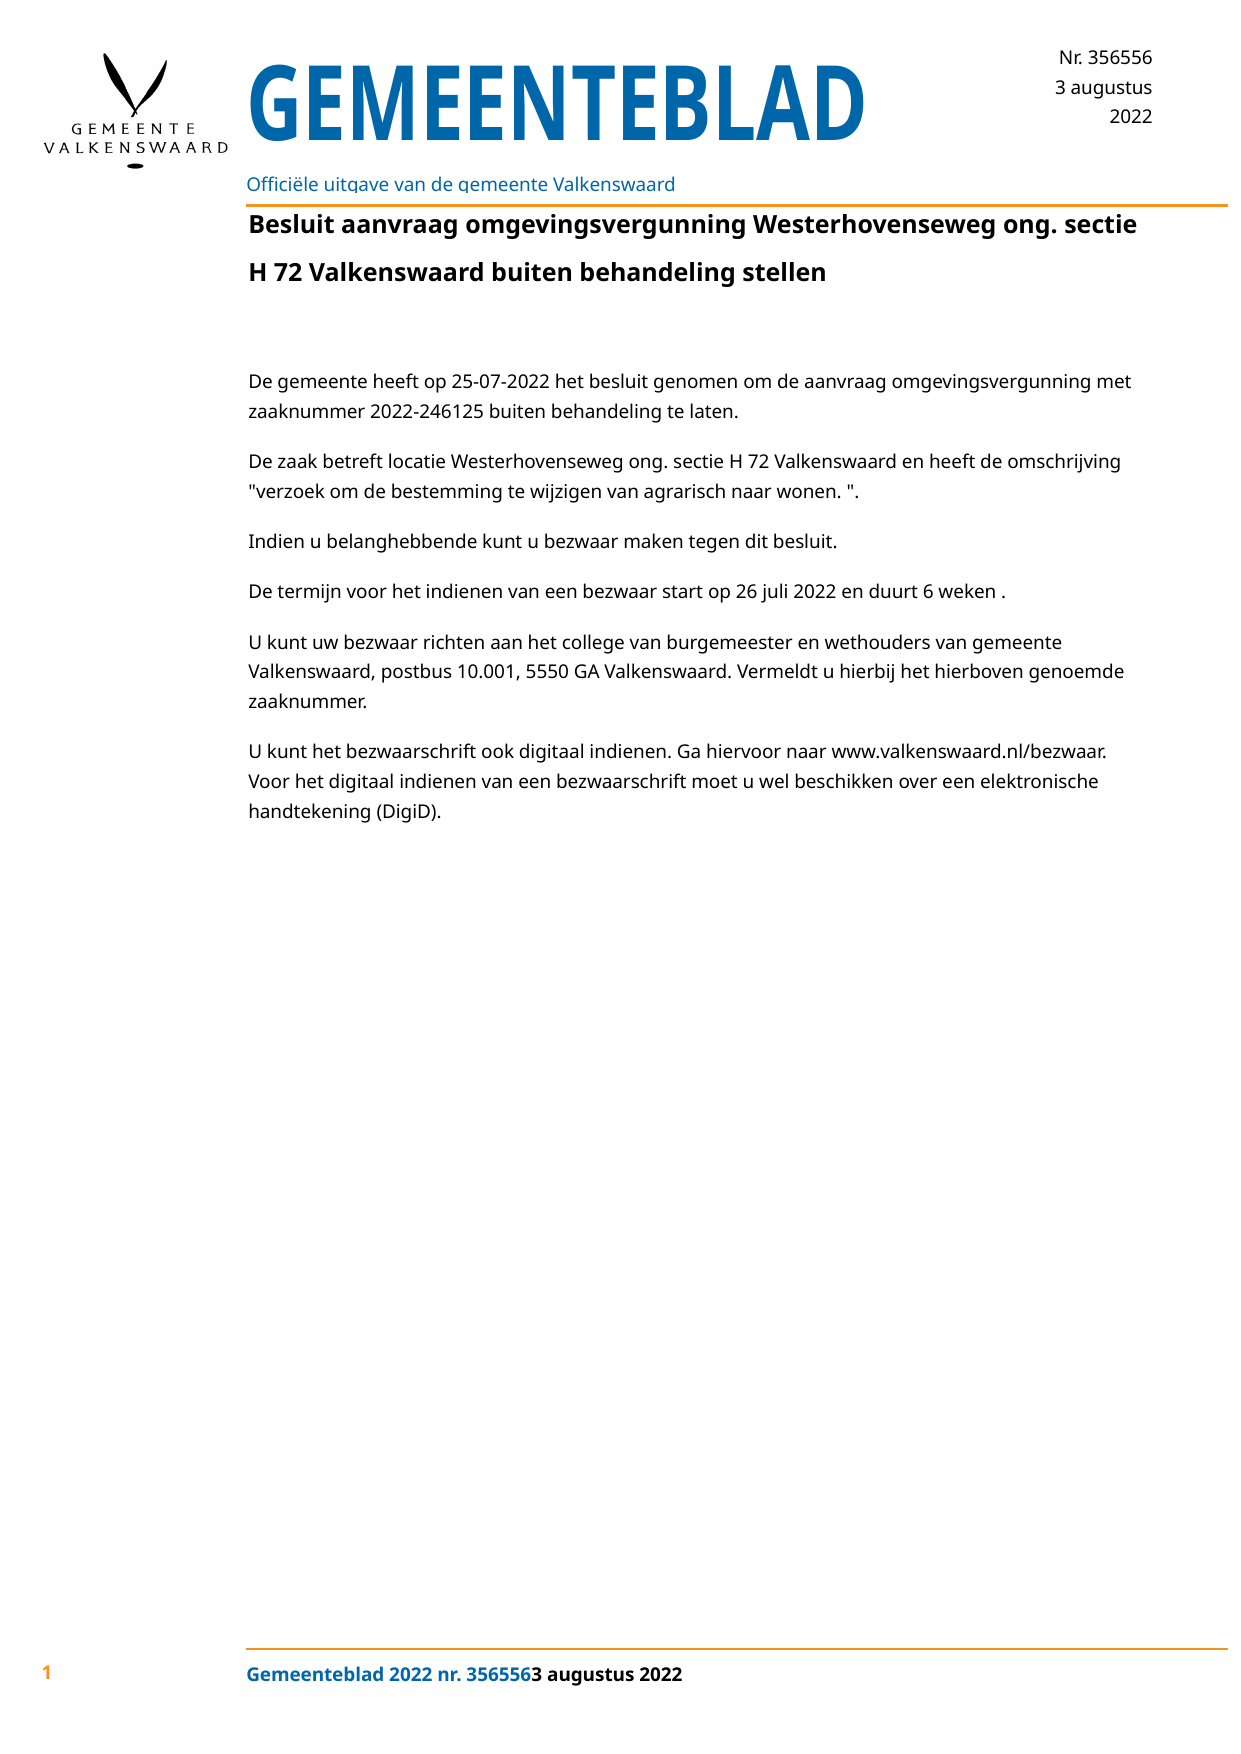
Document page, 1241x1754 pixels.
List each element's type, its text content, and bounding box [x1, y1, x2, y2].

picture [41, 47, 231, 172]
text De zaak betreft locatie Westerhovenseweg ong. sectie H 72 Valkenswaard en heeft de omschrijving "verzoek om de bestemming te wijzigen van agrarisch naar wonen. ". [248, 448, 1152, 504]
text De termijn voor het indienen van een bezwaar start op 26 juli 2022 en duurt 6 weken . [248, 579, 1152, 604]
text U kunt het bezwaarschrift ook digitaal indienen. Ga hiervoor naar www.valkenswaard.nl/bezwaar. Voor het digitaal indienen van een bezwaarschrift moet u wel beschikken over een elektronische handtekening (DigiD). [248, 739, 1152, 824]
text Besluit aanvraag omgevingsvergunning Westerhovenseweg ong. sectie H 72 Valkenswaard buiten behandeling stellen [248, 207, 1152, 288]
text U kunt uw bezwaar richten aan het college van burgemeester en wethouders van gemeente Valkenswaard, postbus 10.001, 5550 GA Valkenswaard. Vermeldt u hierbij het hierboven genoemde zaaknummer. [248, 629, 1152, 714]
text Indien u belanghebbende kunt u bezwaar maken tegen dit besluit. [248, 528, 1152, 554]
text De gemeente heeft op 25-07-2022 het besluit genomen om de aanvraag omgevingsvergunning met zaaknummer 2022-246125 buiten behandeling te laten. [248, 368, 1152, 424]
